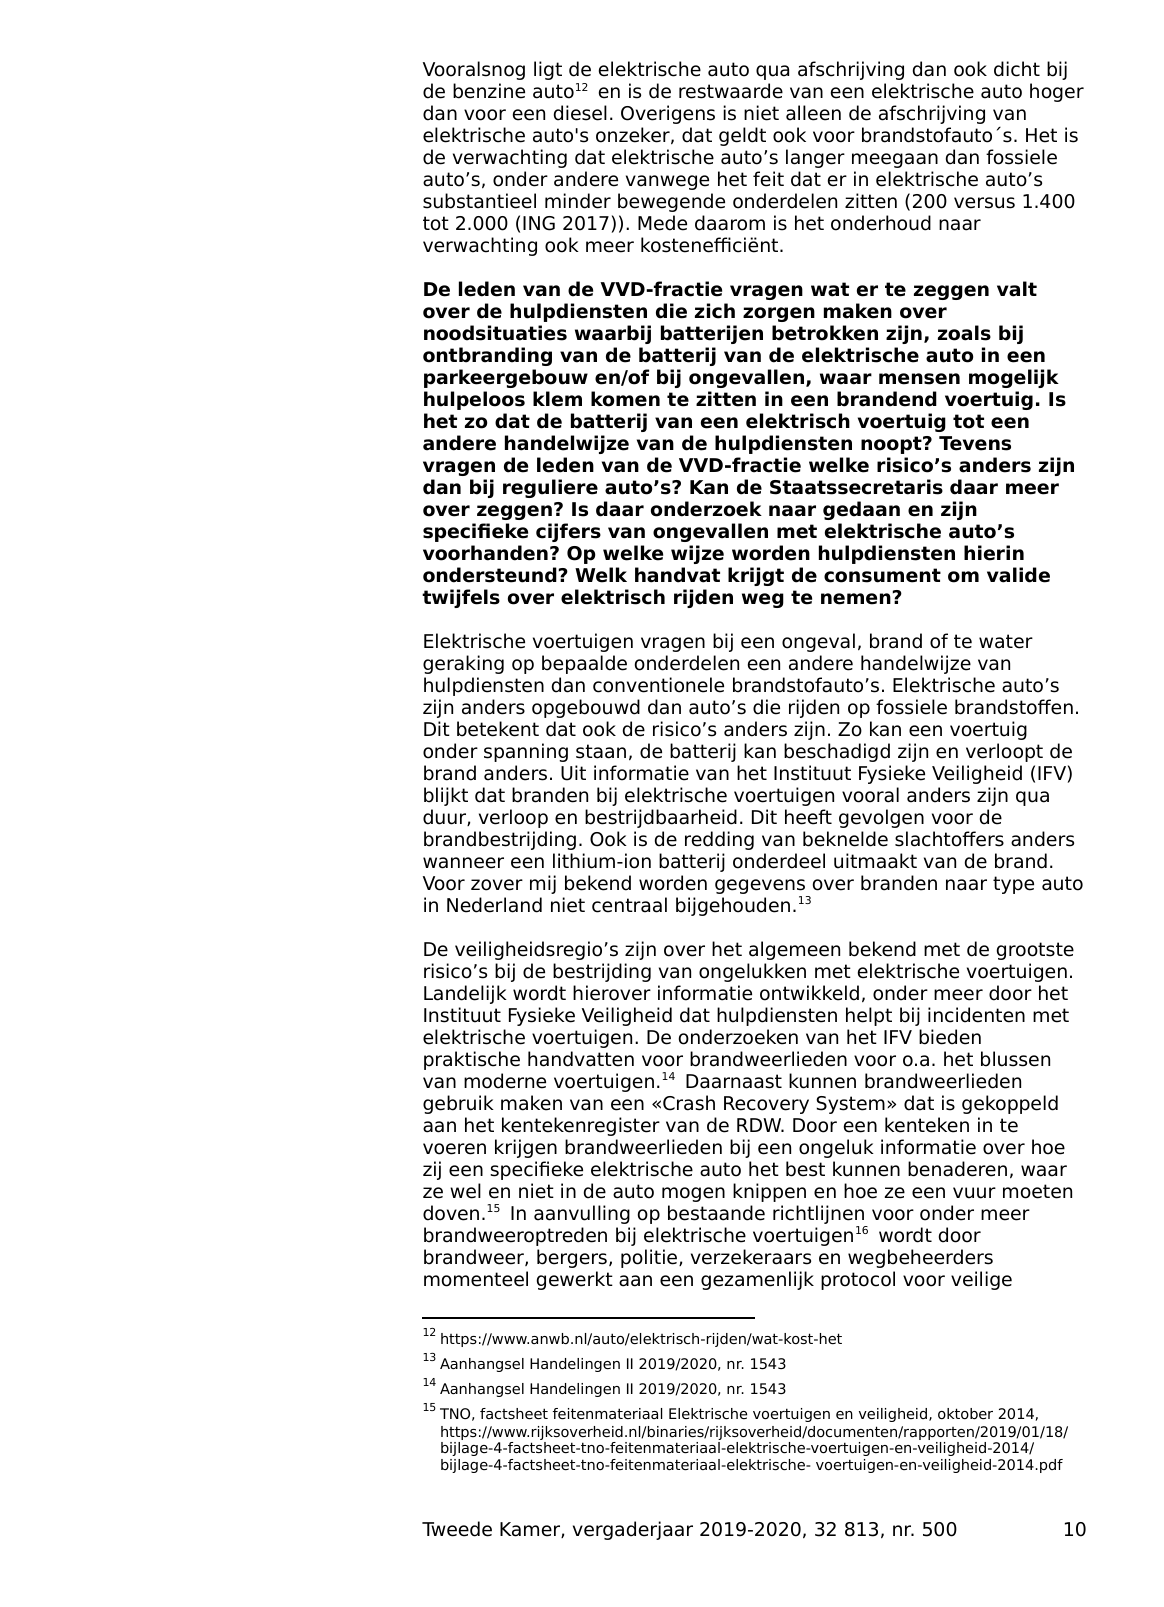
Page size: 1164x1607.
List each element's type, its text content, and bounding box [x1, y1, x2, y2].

text De leden van de VVD-fractie vragen wat er te zeggen valt over de hulpdiensten die zich zorgen maken over noodsituaties waarbij batterijen betrokken zijn, zoals bij ontbranding van de batterij van de elektrische auto in een parkeergebouw en/of bij ongevallen, waar mensen mogelijk hulpeloos klem komen te zitten in een brandend voertuig. Is het zo dat de batterij van een elektrisch voertuig tot een andere handelwijze van de hulpdiensten noopt? Tevens vragen de leden van de VVD-fractie welke risico’s anders zijn dan bij reguliere auto’s? Kan de Staatssecretaris daar meer over zeggen? Is daar onderzoek naar gedaan en zijn specifieke cijfers van ongevallen met elektrische auto’s voorhanden? Op welke wijze worden hulpdiensten hierin ondersteund? Welk handvat krijgt de consument om valide twijfels over elektrisch rijden weg te nemen? [422, 279, 1087, 609]
text Elektrische voertuigen vragen bij een ongeval, brand of te water geraking op bepaalde onderdelen een andere handelwijze van hulpdiensten dan conventionele brandstofauto’s. Elektrische auto’s zijn anders opgebouwd dan auto’s die rijden op fossiele brandstoffen. Dit betekent dat ook de risico’s anders zijn. Zo kan een voertuig onder spanning staan, de batterij kan beschadigd zijn en verloopt de brand anders. Uit informatie van het Instituut Fysieke Veiligheid (IFV) blijkt dat branden bij elektrische voertuigen vooral anders zijn qua duur, verloop en bestrijdbaarheid. Dit heeft gevolgen voor de brandbestrijding. Ook is de redding van beknelde slachtoffers anders wanneer een lithium-ion batterij onderdeel uitmaakt van de brand. Voor zover mij bekend worden gegevens over branden naar type auto in Nederland niet centraal bijgehouden. [422, 631, 1087, 917]
text Aanhangsel Handelingen II 2019/2020, nr. 1543 [422, 1377, 1087, 1399]
text https://www.anwb.nl/auto/elektrisch-rijden/wat-kost-het [422, 1327, 1087, 1349]
text Aanhangsel Handelingen II 2019/2020, nr. 1543 [422, 1352, 1087, 1374]
text De veiligheidsregio’s zijn over het algemeen bekend met de grootste risico’s bij de bestrijding van ongelukken met elektrische voertuigen. Landelijk wordt hierover informatie ontwikkeld, onder meer door het Instituut Fysieke Veiligheid dat hulpdiensten helpt bij incidenten met elektrische voertuigen. De onderzoeken van het IFV bieden praktische handvatten voor brandweerlieden voor o.a. het blussen van moderne voertuigen. Daarnaast kunnen brandweerlieden gebruik maken van een «Crash Recovery System» dat is gekoppeld aan het kentekenregister van de RDW. Door een kenteken in te voeren krijgen brandweerlieden bij een ongeluk informatie over hoe zij een specifieke elektrische auto het best kunnen benaderen, waar ze wel en niet in de auto mogen knippen en hoe ze een vuur moeten doven. In aanvulling op bestaande richtlijnen voor onder meer brandweeroptreden bij elektrische voertuigen wordt door brandweer, bergers, politie, verzekeraars en wegbeheerders momenteel gewerkt aan een gezamenlijk protocol voor veilige [422, 939, 1087, 1291]
text Vooralsnog ligt de elektrische auto qua afschrijving dan ook dicht bij de benzine auto en is de restwaarde van een elektrische auto hoger dan voor een diesel. Overigens is niet alleen de afschrijving van elektrische auto's onzeker, dat geldt ook voor brandstofauto´s. Het is de verwachting dat elektrische auto’s langer meegaan dan fossiele auto’s, onder andere vanwege het feit dat er in elektrische auto’s substantieel minder bewegende onderdelen zitten (200 versus 1.400 tot 2.000 (ING 2017)). Mede daarom is het onderhoud naar verwachting ook meer kostenefficiënt. [422, 59, 1087, 257]
text TNO, factsheet feitenmateriaal Elektrische voertuigen en veiligheid, oktober 2014, https://www.rijksoverheid.nl/binaries/rijksoverheid/documenten/rapporten/2019/01/18/bijlage-4-factsheet-tno-feitenmateriaal-elektrische-voertuigen-en-veiligheid-2014/bijlage-4-factsheet-tno-feitenmateriaal-elektrische- voertuigen-en-veiligheid-2014.pdf [422, 1402, 1087, 1474]
